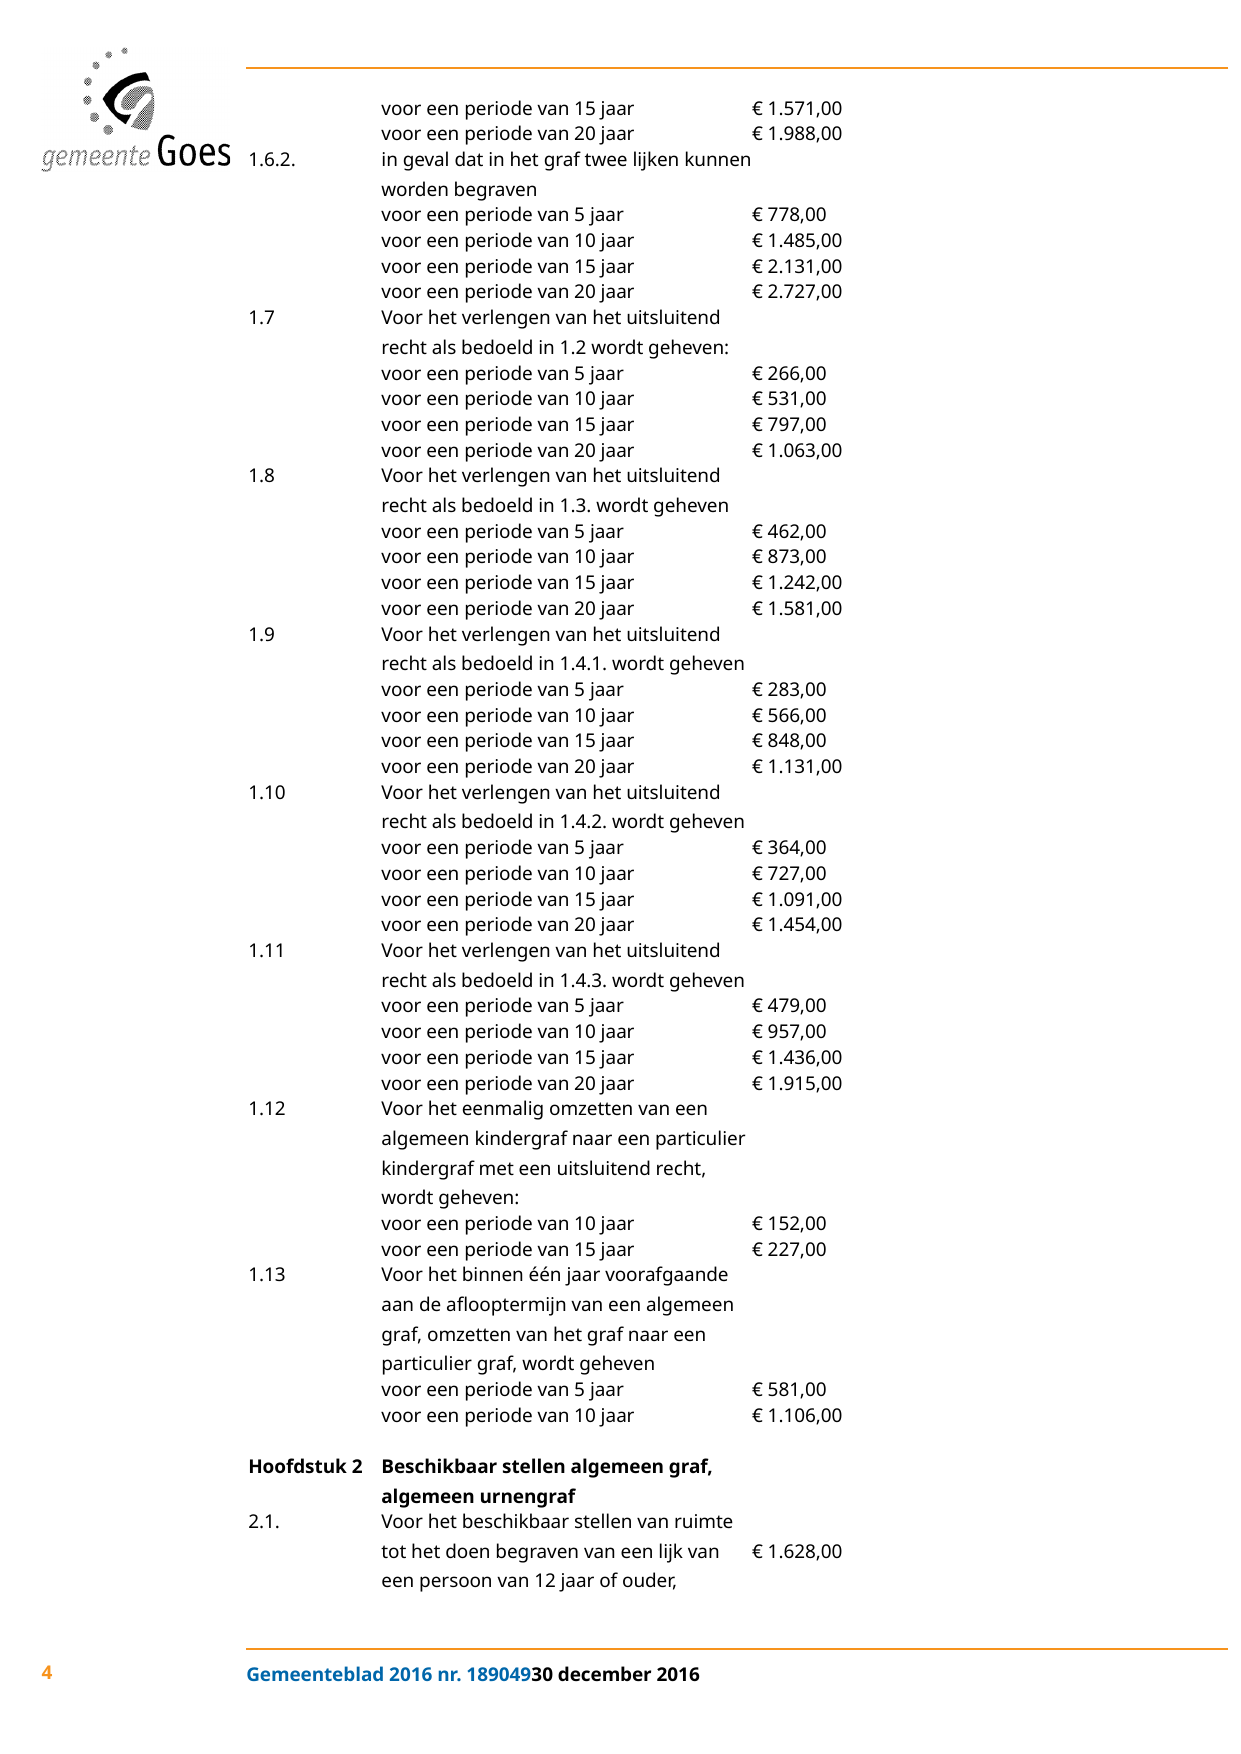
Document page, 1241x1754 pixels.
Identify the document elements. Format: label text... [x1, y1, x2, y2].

table_cell Voor het verlengen van het uitsluitend recht als bedoeld in 1.3. wordt geheven [381, 463, 752, 518]
table_cell Voor het beschikbaar stellen van ruimte tot het doen begraven van een lijk van een persoon van 12 jaar of ouder, [381, 1509, 752, 1593]
table_cell [752, 1262, 885, 1376]
table_cell voor een periode van 15 jaar [381, 1236, 752, 1262]
table_cell € 581,00 [752, 1376, 885, 1402]
table_cell € 566,00 [752, 702, 885, 728]
table_cell [248, 728, 381, 753]
table_cell Voor het binnen één jaar voorafgaande aan de aflooptermijn van een algemeen graf, omzetten van het graf naar een particulier graf, wordt geheven [381, 1262, 752, 1376]
table_cell [752, 1428, 885, 1453]
table_cell [248, 912, 381, 937]
table_cell voor een periode van 15 jaar [381, 411, 752, 437]
table_cell voor een periode van 20 jaar [381, 912, 752, 937]
table_cell voor een periode van 15 jaar [381, 253, 752, 279]
table_cell [752, 1096, 885, 1210]
table_cell voor een periode van 15 jaar [381, 95, 752, 121]
table_cell [248, 227, 381, 253]
table_cell € 727,00 [752, 860, 885, 886]
table_cell € 848,00 [752, 728, 885, 753]
table_cell [752, 1453, 885, 1508]
table_cell € 1.131,00 [752, 754, 885, 779]
table_cell [248, 202, 381, 227]
table_cell 1.7 [248, 305, 381, 360]
table_cell voor een periode van 20 jaar [381, 437, 752, 463]
table_cell [248, 437, 381, 463]
table_cell 1.10 [248, 779, 381, 834]
table_cell 1.6.2. [248, 146, 381, 202]
table_cell [248, 1044, 381, 1070]
table_cell € 1.242,00 [752, 570, 885, 595]
table_cell [248, 754, 381, 779]
table_cell voor een periode van 5 jaar [381, 993, 752, 1018]
table_cell € 1.063,00 [752, 437, 885, 463]
table_cell € 462,00 [752, 518, 885, 544]
table_cell € 152,00 [752, 1210, 885, 1236]
table_cell € 1.628,00 [752, 1509, 885, 1593]
table_cell voor een periode van 5 jaar [381, 676, 752, 702]
table_cell Voor het verlengen van het uitsluitend recht als bedoeld in 1.4.2. wordt geheven [381, 779, 752, 834]
table_cell € 283,00 [752, 676, 885, 702]
table_cell [248, 886, 381, 912]
table_cell € 364,00 [752, 835, 885, 860]
table_cell [248, 702, 381, 728]
table_cell Voor het verlengen van het uitsluitend recht als bedoeld in 1.4.3. wordt geheven [381, 938, 752, 993]
table_cell Voor het eenmalig omzetten van een algemeen kindergraf naar een particulier kindergraf met een uitsluitend recht, wordt geheven: [381, 1096, 752, 1210]
table_cell € 1.988,00 [752, 121, 885, 146]
table_cell voor een periode van 10 jaar [381, 1402, 752, 1427]
table_cell € 1.106,00 [752, 1402, 885, 1427]
table_cell [248, 1210, 381, 1236]
table_cell [752, 463, 885, 518]
table_cell € 1.915,00 [752, 1070, 885, 1096]
table_cell [248, 411, 381, 437]
table_cell [248, 570, 381, 595]
table_cell voor een periode van 10 jaar [381, 386, 752, 411]
table_cell [248, 544, 381, 569]
table_cell [248, 993, 381, 1018]
table_cell [248, 595, 381, 621]
table_cell € 778,00 [752, 202, 885, 227]
table_cell 1.8 [248, 463, 381, 518]
table_cell € 873,00 [752, 544, 885, 569]
table_cell voor een periode van 5 jaar [381, 518, 752, 544]
table_cell [248, 1376, 381, 1402]
table_cell voor een periode van 5 jaar [381, 1376, 752, 1402]
table_cell [248, 386, 381, 411]
table_cell in geval dat in het graf twee lijken kunnen worden begraven [381, 146, 752, 202]
table_cell [752, 621, 885, 676]
table_cell voor een periode van 10 jaar [381, 702, 752, 728]
table_cell € 957,00 [752, 1019, 885, 1044]
table_cell € 1.485,00 [752, 227, 885, 253]
table_cell € 531,00 [752, 386, 885, 411]
table_cell 1.11 [248, 938, 381, 993]
table_cell voor een periode van 15 jaar [381, 886, 752, 912]
table_cell € 2.131,00 [752, 253, 885, 279]
table_cell voor een periode van 10 jaar [381, 544, 752, 569]
table_cell voor een periode van 20 jaar [381, 121, 752, 146]
table_cell voor een periode van 15 jaar [381, 728, 752, 753]
table_cell voor een periode van 15 jaar [381, 1044, 752, 1070]
table_cell [752, 146, 885, 202]
table_cell [248, 860, 381, 886]
table_cell € 1.091,00 [752, 886, 885, 912]
table_cell [248, 518, 381, 544]
table_cell Hoofdstuk 2 [248, 1453, 381, 1508]
table_cell Beschikbaar stellen algemeen graf, algemeen urnengraf [381, 1453, 752, 1508]
table_cell € 1.454,00 [752, 912, 885, 937]
table_cell [381, 1428, 752, 1453]
table_cell [248, 253, 381, 279]
table_cell voor een periode van 15 jaar [381, 570, 752, 595]
table_cell [248, 95, 381, 121]
table_cell voor een periode van 20 jaar [381, 595, 752, 621]
table_cell voor een periode van 20 jaar [381, 754, 752, 779]
table_cell [248, 360, 381, 386]
table_cell [248, 1236, 381, 1262]
table_cell [248, 1428, 381, 1453]
table_cell [248, 835, 381, 860]
table_cell € 227,00 [752, 1236, 885, 1262]
table_cell [248, 121, 381, 146]
table_cell € 1.436,00 [752, 1044, 885, 1070]
table_cell voor een periode van 10 jaar [381, 860, 752, 886]
table_cell voor een periode van 5 jaar [381, 835, 752, 860]
table_cell [752, 938, 885, 993]
table_cell Voor het verlengen van het uitsluitend recht als bedoeld in 1.2 wordt geheven: [381, 305, 752, 360]
table_cell 1.9 [248, 621, 381, 676]
table_cell € 797,00 [752, 411, 885, 437]
table_cell voor een periode van 10 jaar [381, 1210, 752, 1236]
table_cell [248, 1070, 381, 1096]
table_cell € 1.581,00 [752, 595, 885, 621]
table_cell voor een periode van 10 jaar [381, 227, 752, 253]
table_cell [752, 305, 885, 360]
table_cell voor een periode van 20 jaar [381, 1070, 752, 1096]
table_cell € 2.727,00 [752, 279, 885, 304]
table_cell voor een periode van 5 jaar [381, 202, 752, 227]
table_cell [248, 1402, 381, 1427]
table_cell € 479,00 [752, 993, 885, 1018]
table_cell € 266,00 [752, 360, 885, 386]
table_cell 1.13 [248, 1262, 381, 1376]
table_cell [248, 1019, 381, 1044]
picture [41, 47, 231, 172]
table_cell 1.12 [248, 1096, 381, 1210]
table_cell Voor het verlengen van het uitsluitend recht als bedoeld in 1.4.1. wordt geheven [381, 621, 752, 676]
table_cell [248, 279, 381, 304]
table_cell [248, 676, 381, 702]
table_cell voor een periode van 10 jaar [381, 1019, 752, 1044]
table_cell [752, 779, 885, 834]
table_cell voor een periode van 20 jaar [381, 279, 752, 304]
table_cell € 1.571,00 [752, 95, 885, 121]
table_cell voor een periode van 5 jaar [381, 360, 752, 386]
table_cell 2.1. [248, 1509, 381, 1593]
